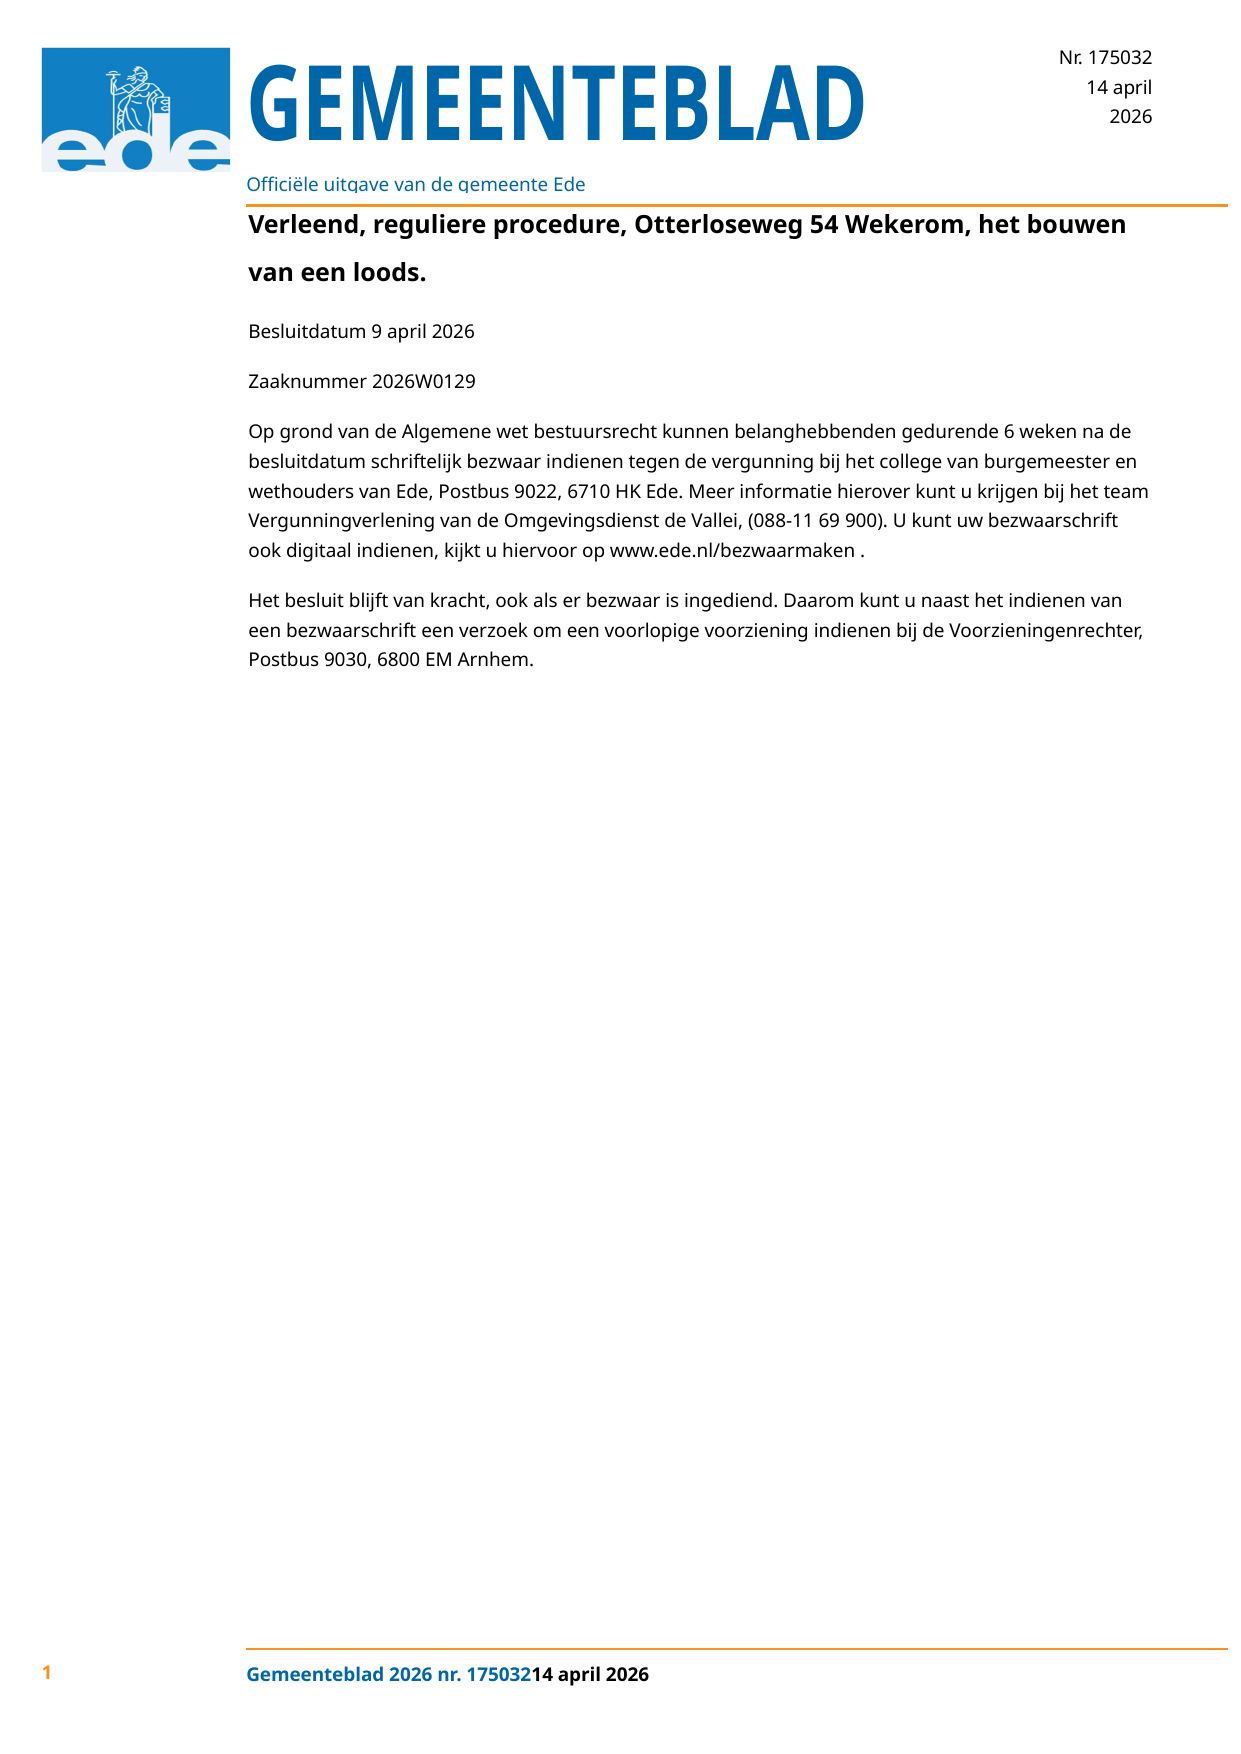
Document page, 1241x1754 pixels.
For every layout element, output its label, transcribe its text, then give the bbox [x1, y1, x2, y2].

text Verleend, reguliere procedure, Otterloseweg 54 Wekerom, het bouwen van een loods. [248, 207, 1152, 288]
picture [41, 47, 231, 172]
text Het besluit blijft van kracht, ook als er bezwaar is ingediend. Daarom kunt u naast het indienen van een bezwaarschrift een verzoek om een voorlopige voorziening indienen bij de Voorzieningenrechter, Postbus 9030, 6800 EM Arnhem. [248, 587, 1152, 672]
text Zaaknummer 2026W0129 [248, 368, 1152, 394]
text Besluitdatum 9 april 2026 [248, 318, 1152, 344]
text Op grond van de Algemene wet bestuursrecht kunnen belanghebbenden gedurende 6 weken na de besluitdatum schriftelijk bezwaar indienen tegen de vergunning bij het college van burgemeester en wethouders van Ede, Postbus 9022, 6710 HK Ede. Meer informatie hierover kunt u krijgen bij het team Vergunningverlening van de Omgevingsdienst de Vallei, (088-11 69 900). U kunt uw bezwaarschrift ook digitaal indienen, kijkt u hiervoor op www.ede.nl/bezwaarmaken . [248, 419, 1152, 563]
